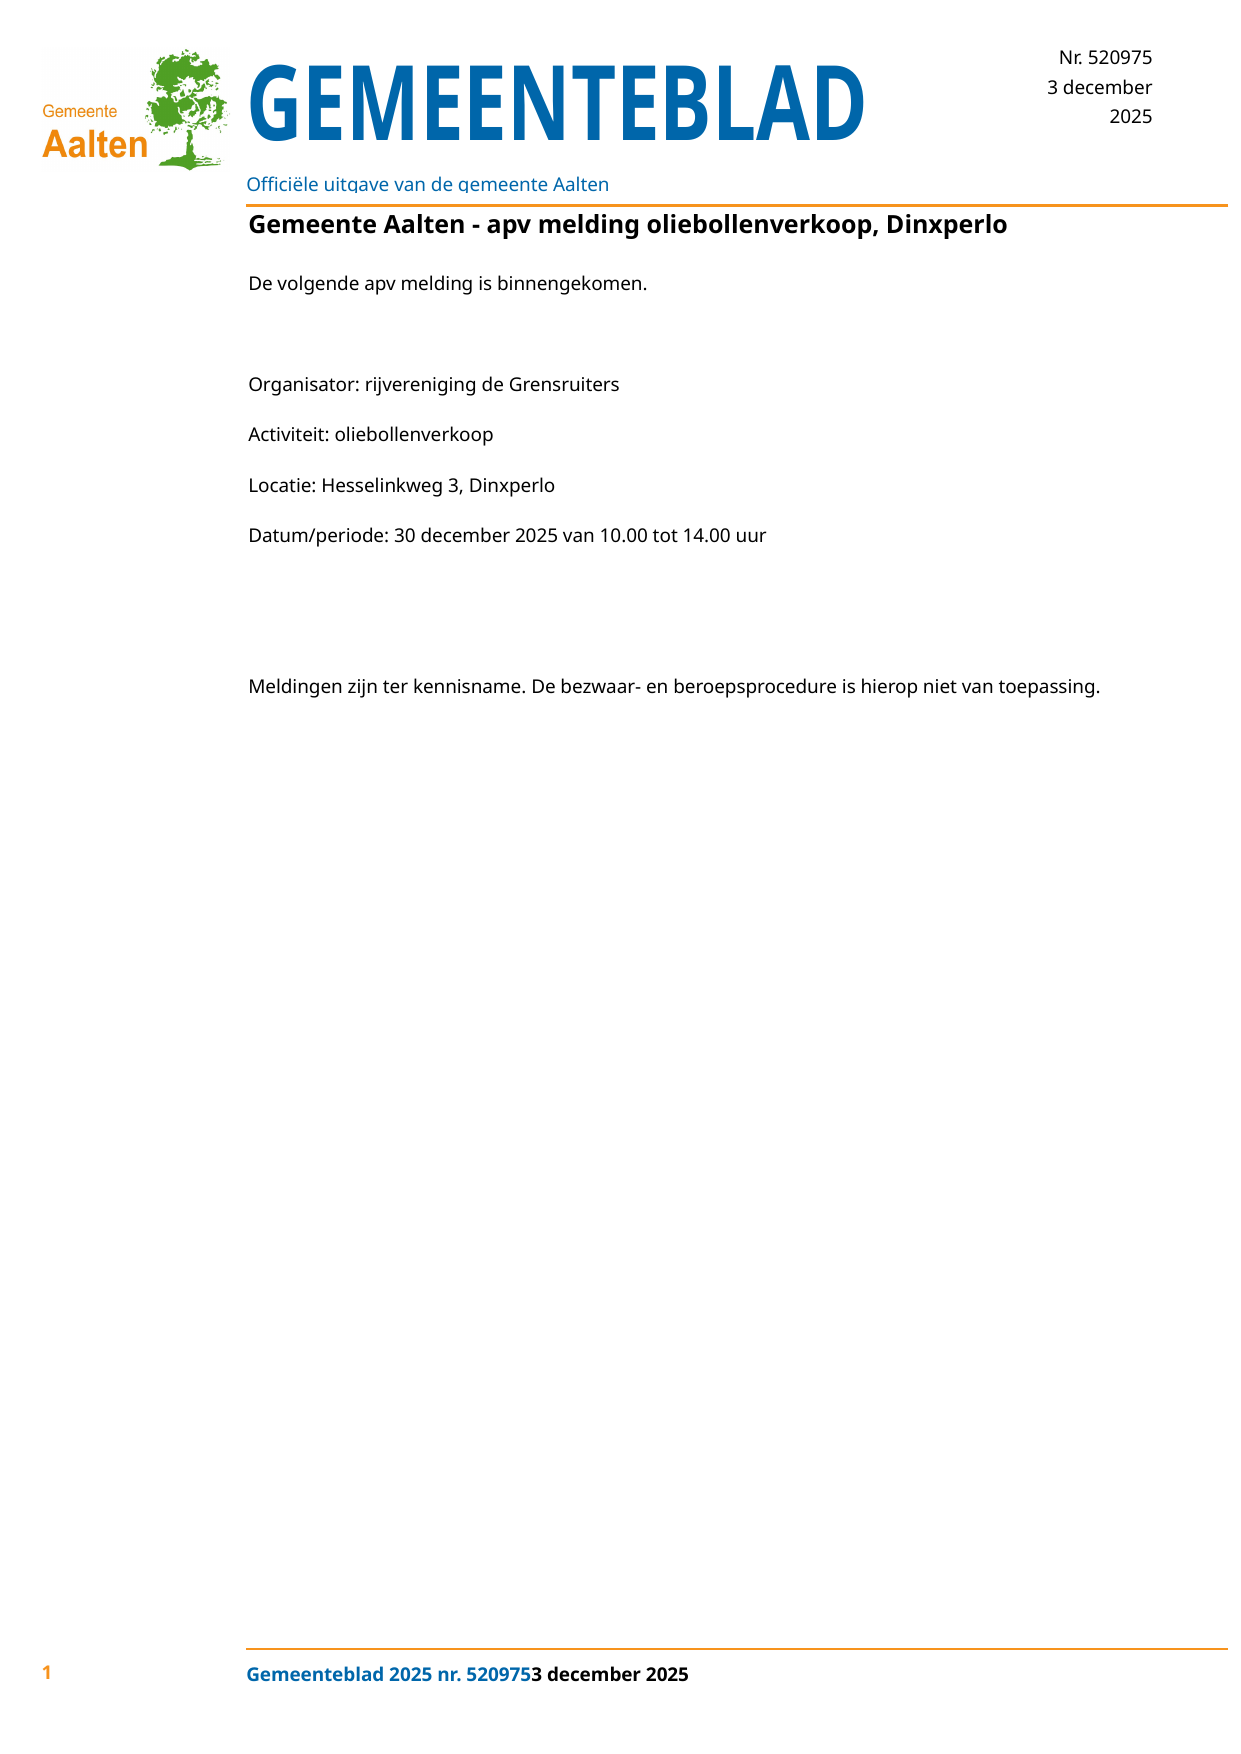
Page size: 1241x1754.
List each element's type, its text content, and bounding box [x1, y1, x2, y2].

text Organisator: rijvereniging de Grensruiters [248, 371, 1152, 397]
text Gemeente Aalten - apv melding oliebollenverkoop, Dinxperlo [248, 207, 1152, 241]
text Locatie: Hesselinkweg 3, Dinxperlo [248, 472, 1152, 498]
text Activiteit: oliebollenverkoop [248, 422, 1152, 447]
text Meldingen zijn ter kennisname. De bezwaar- en beroepsprocedure is hierop niet van toepassing. [248, 674, 1152, 699]
picture [41, 47, 231, 172]
text De volgende apv melding is binnengekomen. [248, 270, 1152, 296]
text Datum/periode: 30 december 2025 van 10.00 tot 14.00 uur [248, 522, 1152, 548]
